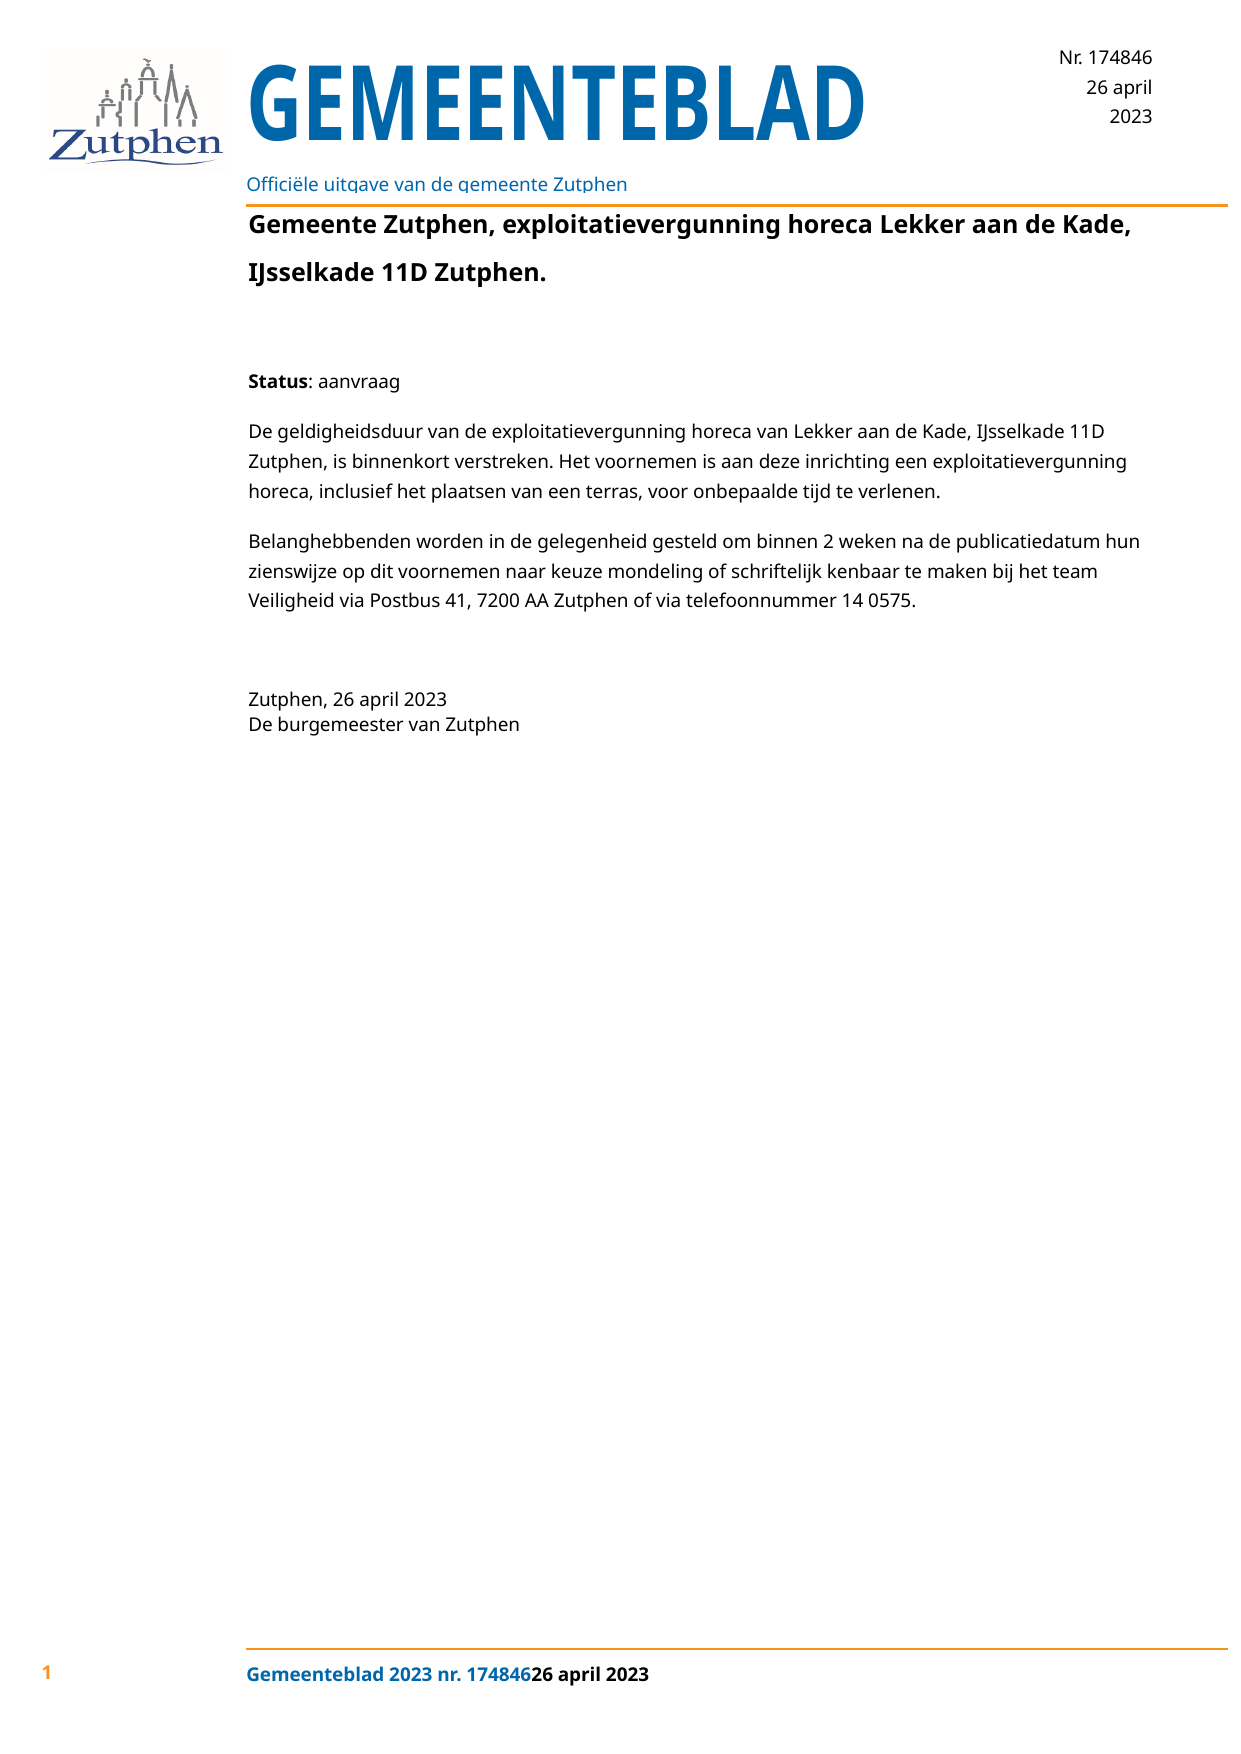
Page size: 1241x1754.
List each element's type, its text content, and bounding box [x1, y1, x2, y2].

text Belanghebbenden worden in de gelegenheid gesteld om binnen 2 weken na de publicatiedatum hun zienswijze op dit voornemen naar keuze mondeling of schriftelijk kenbaar te maken bij het team Veiligheid via Postbus 41, 7200 AA Zutphen of via telefoonnummer 14 0575. [248, 528, 1152, 613]
text De burgemeester van Zutphen [248, 711, 1152, 737]
text De geldigheidsduur van de exploitatievergunning horeca van Lekker aan de Kade, IJsselkade 11D Zutphen, is binnenkort verstreken. Het voornemen is aan deze inrichting een exploitatievergunning horeca, inclusief het plaatsen van een terras, voor onbepaalde tijd te verlenen. [248, 419, 1152, 504]
text Status: aanvraag [248, 368, 1152, 394]
picture [41, 47, 231, 172]
text Zutphen, 26 april 2023 [248, 686, 1152, 711]
text Gemeente Zutphen, exploitatievergunning horeca Lekker aan de Kade, IJsselkade 11D Zutphen. [248, 207, 1152, 288]
